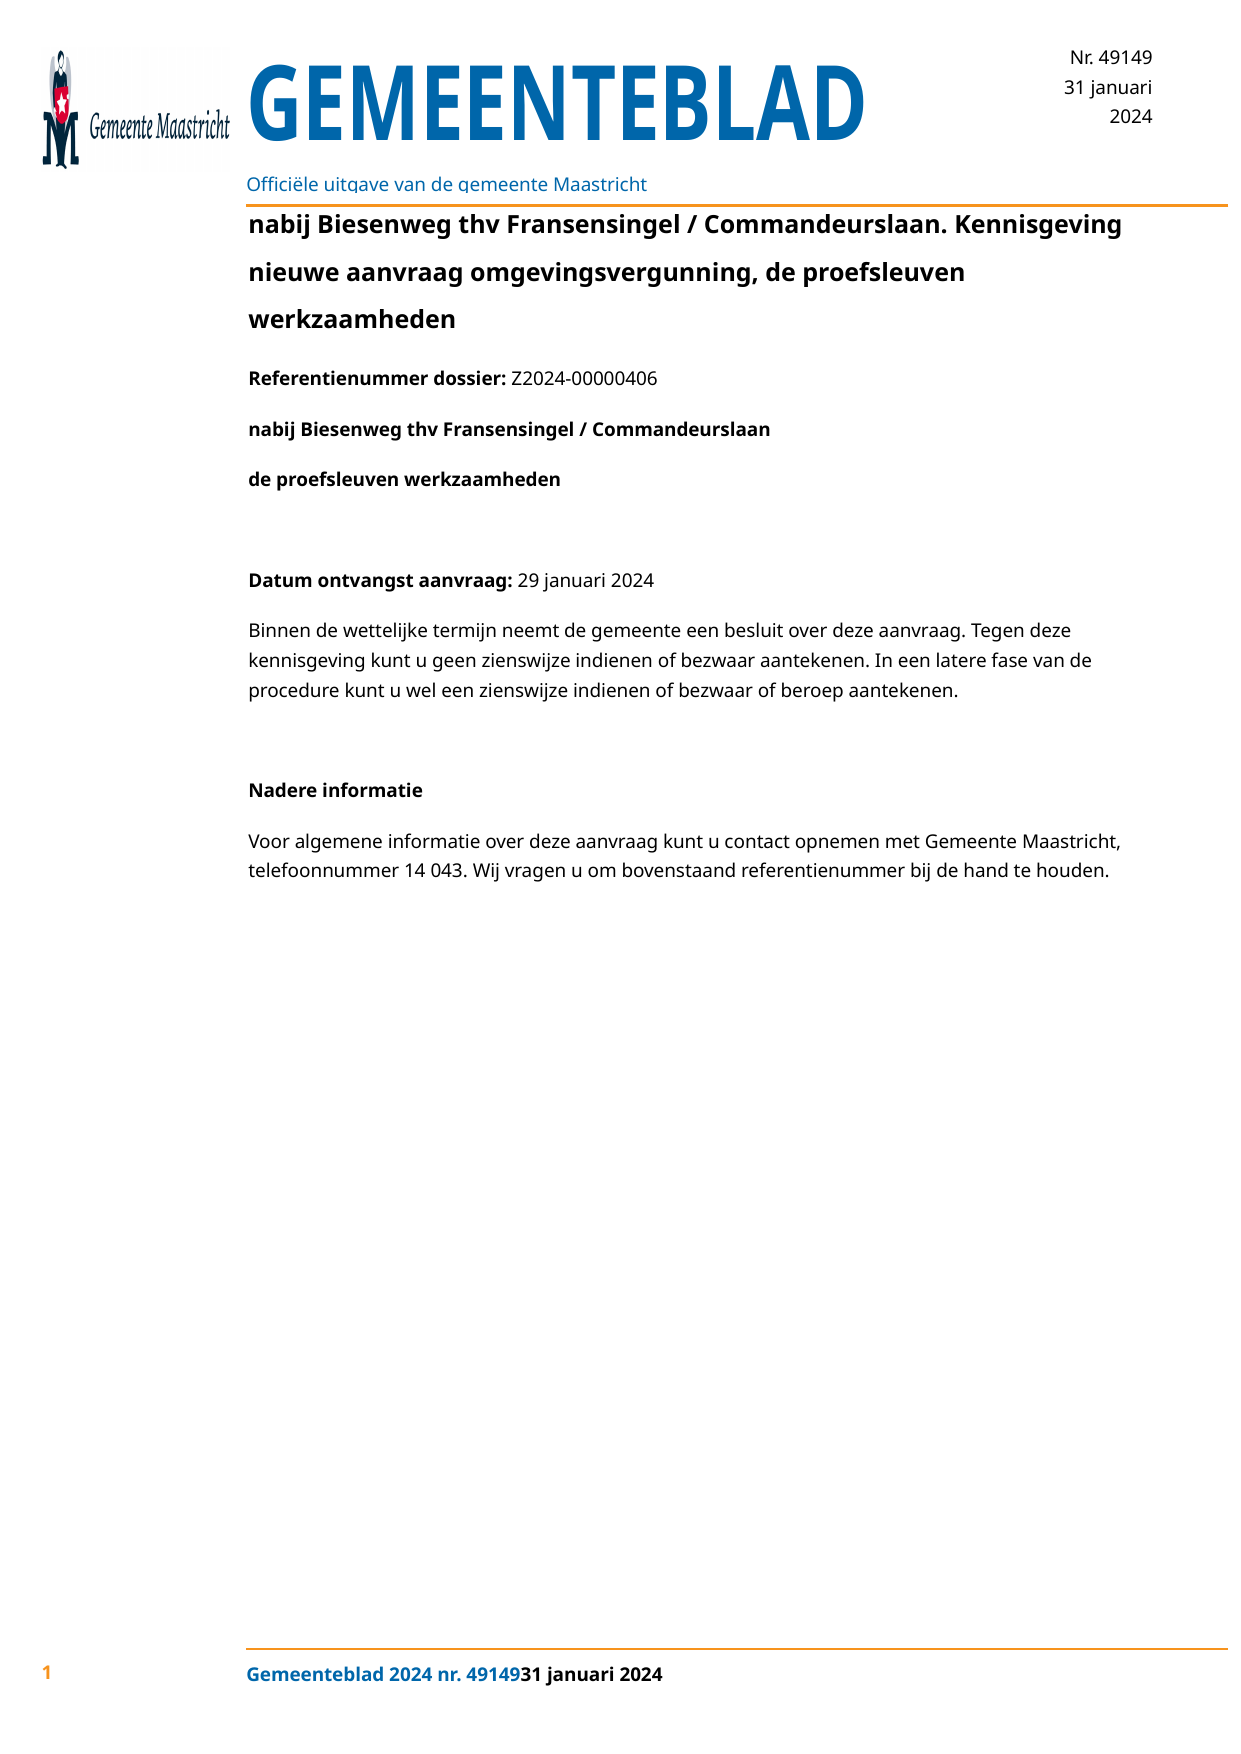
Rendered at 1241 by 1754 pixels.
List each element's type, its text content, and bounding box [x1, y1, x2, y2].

text nabij Biesenweg thv Fransensingel / Commandeurslaan. Kennisgeving nieuwe aanvraag omgevingsvergunning, de proefsleuven werkzaamheden [248, 207, 1152, 336]
text nabij Biesenweg thv Fransensingel / Commandeurslaan [248, 416, 1152, 442]
text Voor algemene informatie over deze aanvraag kunt u contact opnemen met Gemeente Maastricht, telefoonnummer 14 043. Wij vragen u om bovenstaand referentienummer bij de hand te houden. [248, 828, 1152, 883]
text Referentienummer dossier: Z2024-00000406 [248, 366, 1152, 391]
text Datum ontvangst aanvraag: 29 januari 2024 [248, 567, 1152, 593]
text de proefsleuven werkzaamheden [248, 466, 1152, 492]
picture [41, 47, 231, 172]
text Nadere informatie [248, 778, 1152, 803]
text Binnen de wettelijke termijn neemt de gemeente een besluit over deze aanvraag. Tegen deze kennisgeving kunt u geen zienswijze indienen of bezwaar aantekenen. In een latere fase van de procedure kunt u wel een zienswijze indienen of bezwaar of beroep aantekenen. [248, 618, 1152, 702]
